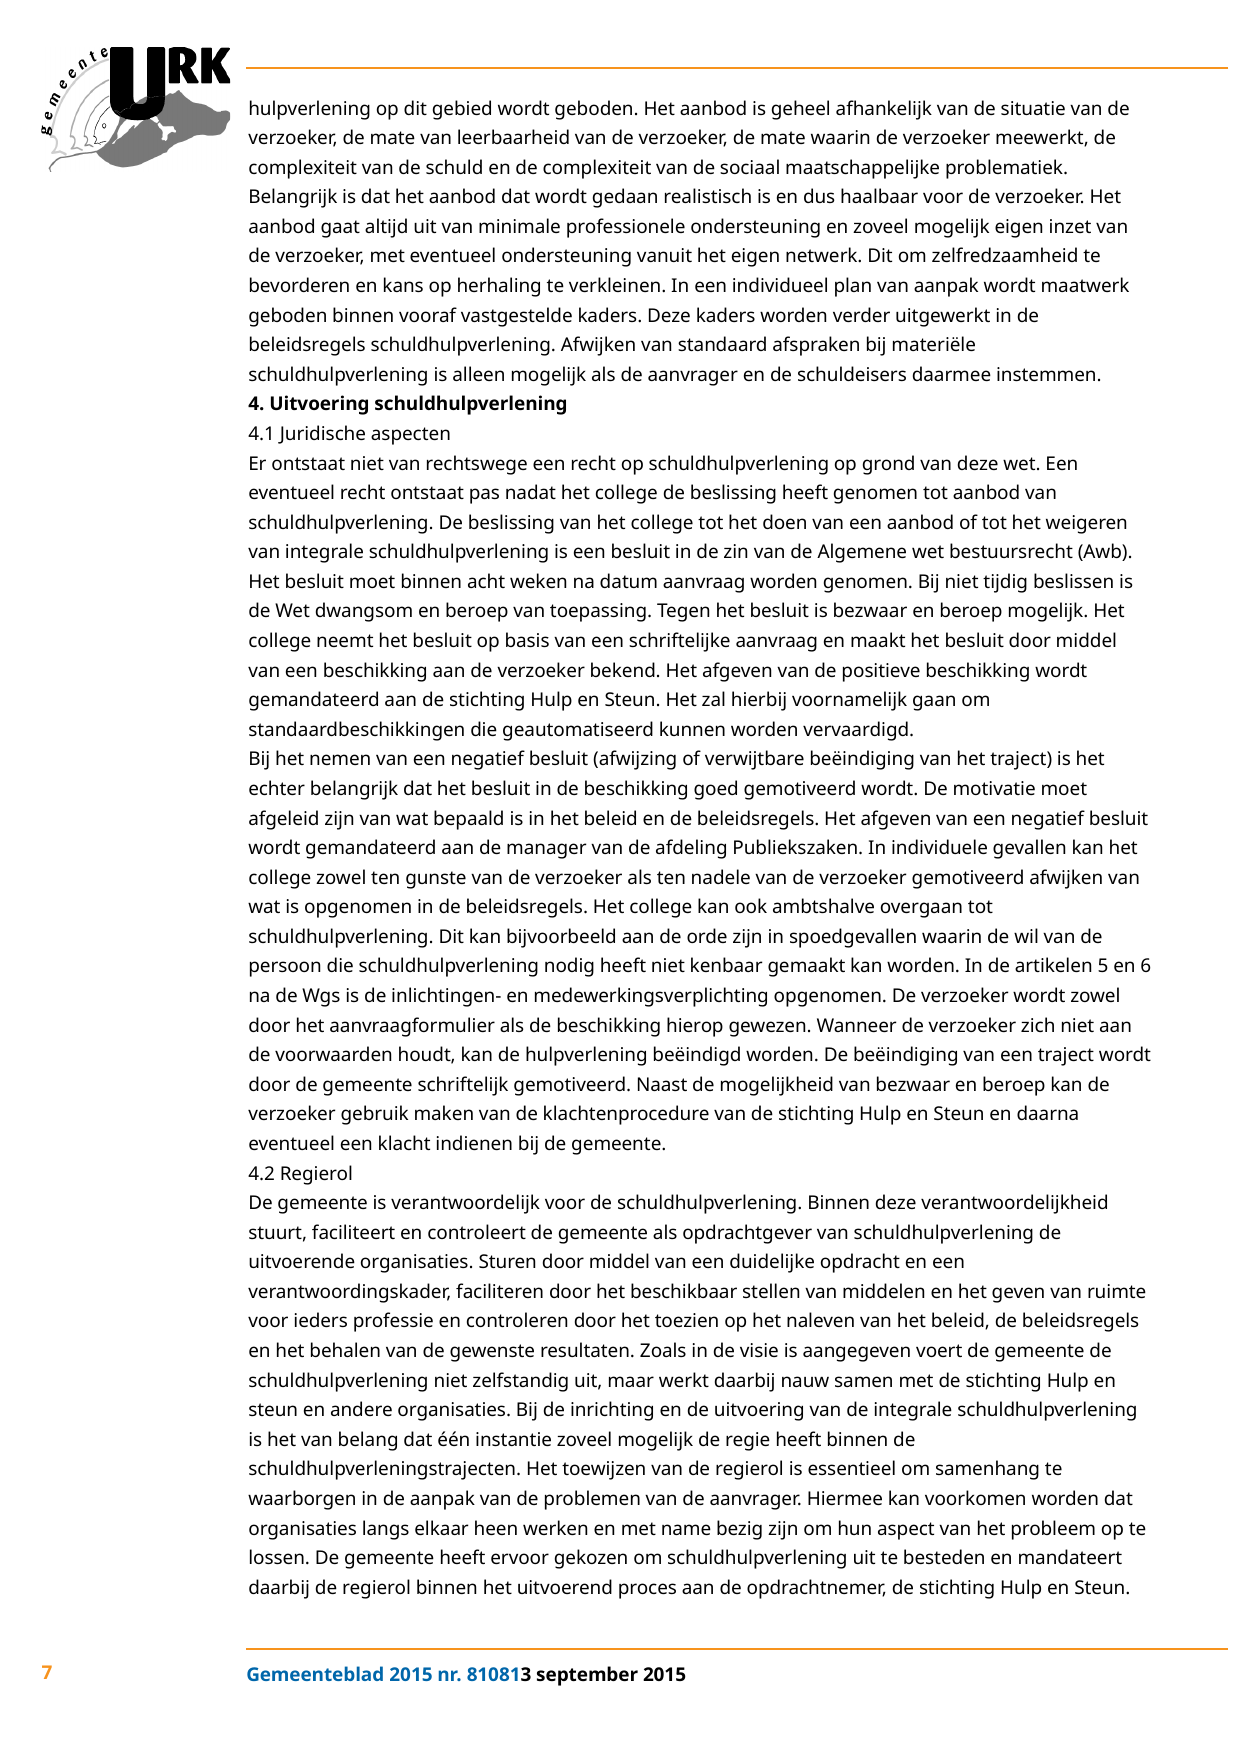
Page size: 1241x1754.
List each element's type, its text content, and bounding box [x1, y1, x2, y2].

text Bij het nemen van een negatief besluit (afwijzing of verwijtbare beëindiging van het traject) is het echter belangrijk dat het besluit in de beschikking goed gemotiveerd wordt. De motivatie moet afgeleid zijn van wat bepaald is in het beleid en de beleidsregels. Het afgeven van een negatief besluit wordt gemandateerd aan de manager van de afdeling Publiekszaken. In individuele gevallen kan het college zowel ten gunste van de verzoeker als ten nadele van de verzoeker gemotiveerd afwijken van wat is opgenomen in de beleidsregels. Het college kan ook ambtshalve overgaan tot schuldhulpverlening. Dit kan bijvoorbeeld aan de orde zijn in spoedgevallen waarin de wil van de persoon die schuldhulpverlening nodig heeft niet kenbaar gemaakt kan worden. In de artikelen 5 en 6 na de Wgs is de inlichtingen- en medewerkingsverplichting opgenomen. De verzoeker wordt zowel door het aanvraagformulier als de beschikking hierop gewezen. Wanneer de verzoeker zich niet aan de voorwaarden houdt, kan de hulpverlening beëindigd worden. De beëindiging van een traject wordt door de gemeente schriftelijk gemotiveerd. Naast de mogelijkheid van bezwaar en beroep kan de verzoeker gebruik maken van de klachtenprocedure van de stichting Hulp en Steun en daarna eventueel een klacht indienen bij de gemeente. [248, 746, 1152, 1156]
text 4.2 Regierol [248, 1160, 1152, 1186]
text hulpverlening op dit gebied wordt geboden. Het aanbod is geheel afhankelijk van de situatie van de verzoeker, de mate van leerbaarheid van de verzoeker, de mate waarin de verzoeker meewerkt, de complexiteit van de schuld en de complexiteit van de sociaal maatschappelijke problematiek. Belangrijk is dat het aanbod dat wordt gedaan realistisch is en dus haalbaar voor de verzoeker. Het aanbod gaat altijd uit van minimale professionele ondersteuning en zoveel mogelijk eigen inzet van de verzoeker, met eventueel ondersteuning vanuit het eigen netwerk. Dit om zelfredzaamheid te bevorderen en kans op herhaling te verkleinen. In een individueel plan van aanpak wordt maatwerk geboden binnen vooraf vastgestelde kaders. Deze kaders worden verder uitgewerkt in de beleidsregels schuldhulpverlening. Afwijken van standaard afspraken bij materiële schuldhulpverlening is alleen mogelijk als de aanvrager en de schuldeisers daarmee instemmen. [248, 95, 1152, 387]
picture [41, 47, 231, 172]
text De gemeente is verantwoordelijk voor de schuldhulpverlening. Binnen deze verantwoordelijkheid stuurt, faciliteert en controleert de gemeente als opdrachtgever van schuldhulpverlening de uitvoerende organisaties. Sturen door middel van een duidelijke opdracht en een verantwoordingskader, faciliteren door het beschikbaar stellen van middelen en het geven van ruimte voor ieders professie en controleren door het toezien op het naleven van het beleid, de beleidsregels en het behalen van de gewenste resultaten. Zoals in de visie is aangegeven voert de gemeente de schuldhulpverlening niet zelfstandig uit, maar werkt daarbij nauw samen met de stichting Hulp en steun en andere organisaties. Bij de inrichting en de uitvoering van de integrale schuldhulpverlening is het van belang dat één instantie zoveel mogelijk de regie heeft binnen de schuldhulpverleningstrajecten. Het toewijzen van de regierol is essentieel om samenhang te waarborgen in de aanpak van de problemen van de aanvrager. Hiermee kan voorkomen worden dat organisaties langs elkaar heen werken en met name bezig zijn om hun aspect van het probleem op te lossen. De gemeente heeft ervoor gekozen om schuldhulpverlening uit te besteden en mandateert daarbij de regierol binnen het uitvoerend proces aan de opdrachtnemer, de stichting Hulp en Steun. [248, 1189, 1152, 1600]
text Er ontstaat niet van rechtswege een recht op schuldhulpverlening op grond van deze wet. Een eventueel recht ontstaat pas nadat het college de beslissing heeft genomen tot aanbod van schuldhulpverlening. De beslissing van het college tot het doen van een aanbod of tot het weigeren van integrale schuldhulpverlening is een besluit in de zin van de Algemene wet bestuursrecht (Awb). Het besluit moet binnen acht weken na datum aanvraag worden genomen. Bij niet tijdig beslissen is de Wet dwangsom en beroep van toepassing. Tegen het besluit is bezwaar en beroep mogelijk. Het college neemt het besluit op basis van een schriftelijke aanvraag en maakt het besluit door middel van een beschikking aan de verzoeker bekend. Het afgeven van de positieve beschikking wordt gemandateerd aan de stichting Hulp en Steun. Het zal hierbij voornamelijk gaan om standaardbeschikkingen die geautomatiseerd kunnen worden vervaardigd. [248, 450, 1152, 742]
text 4.1 Juridische aspecten [248, 420, 1152, 446]
text 4. Uitvoering schuldhulpverlening [248, 391, 1152, 416]
